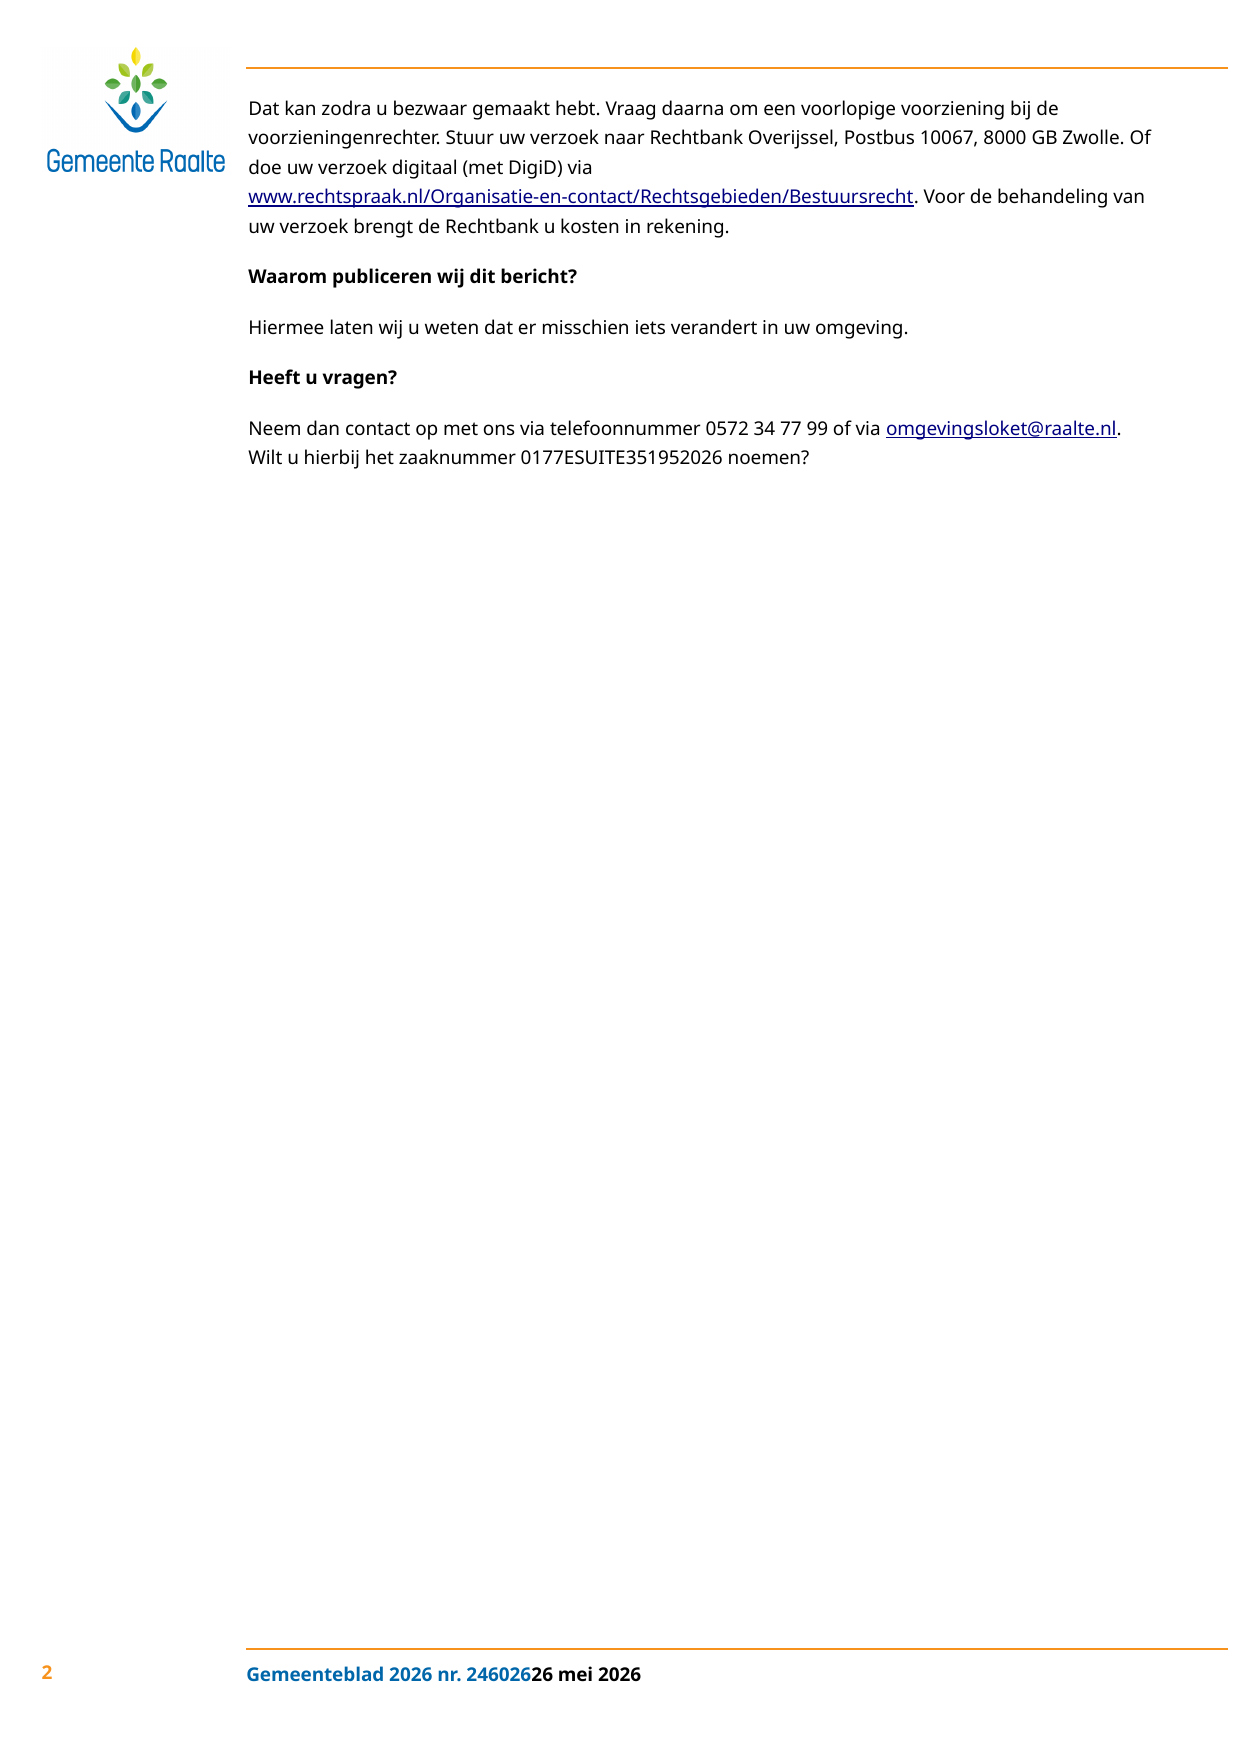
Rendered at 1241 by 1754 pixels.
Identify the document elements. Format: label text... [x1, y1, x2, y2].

picture [41, 47, 231, 172]
text Waarom publiceren wij dit bericht? [248, 263, 1152, 289]
text Hiermee laten wij u weten dat er misschien iets verandert in uw omgeving. [248, 314, 1152, 340]
text Dat kan zodra u bezwaar gemaakt hebt. Vraag daarna om een voorlopige voorziening bij de voorzieningenrechter. Stuur uw verzoek naar Rechtbank Overijssel, Postbus 10067, 8000 GB Zwolle. Of doe uw verzoek digitaal (met DigiD) via www.rechtspraak.nl/Organisatie-en-contact/Rechtsgebieden/Bestuursrecht. Voor de behandeling van uw verzoek brengt de Rechtbank u kosten in rekening. [248, 95, 1152, 239]
text Heeft u vragen? [248, 364, 1152, 390]
text Neem dan contact op met ons via telefoonnummer 0572 34 77 99 of via omgevingsloket@raalte.nl. Wilt u hierbij het zaaknummer 0177ESUITE351952026 noemen? [248, 415, 1152, 470]
